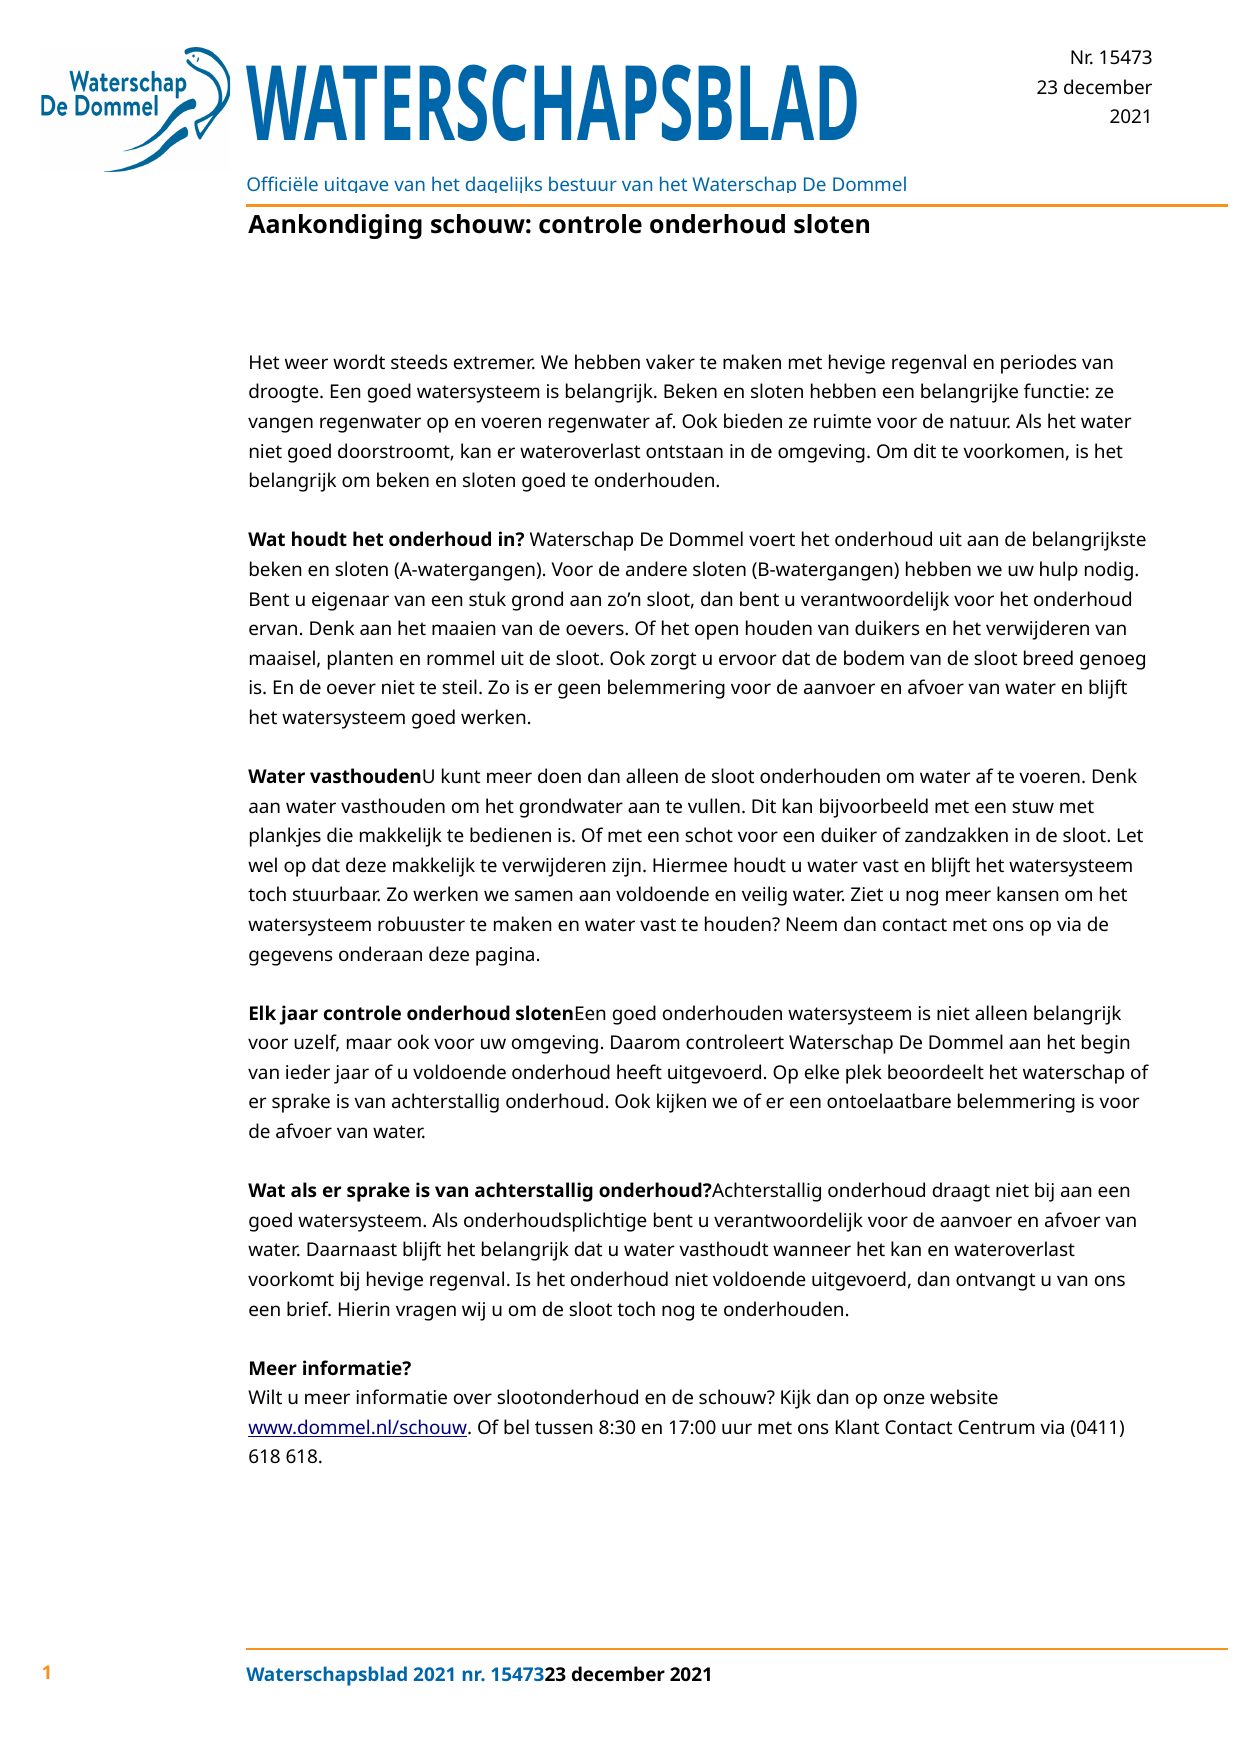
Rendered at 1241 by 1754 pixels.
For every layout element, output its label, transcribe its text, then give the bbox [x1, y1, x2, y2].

text Wat houdt het onderhoud in? Waterschap De Dommel voert het onderhoud uit aan de belangrijkste beken en sloten (A-watergangen). Voor de andere sloten (B-watergangen) hebben we uw hulp nodig. Bent u eigenaar van een stuk grond aan zo’n sloot, dan bent u verantwoordelijk voor het onderhoud ervan. Denk aan het maaien van de oevers. Of het open houden van duikers en het verwijderen van maaisel, planten en rommel uit de sloot. Ook zorgt u ervoor dat de bodem van de sloot breed genoeg is. En de oever niet te steil. Zo is er geen belemmering voor de aanvoer en afvoer van water en blijft het watersysteem goed werken. [248, 527, 1152, 730]
picture [41, 47, 231, 172]
text Het weer wordt steeds extremer. We hebben vaker te maken met hevige regenval en periodes van droogte. Een goed watersysteem is belangrijk. Beken en sloten hebben een belangrijke functie: ze vangen regenwater op en voeren regenwater af. Ook bieden ze ruimte voor de natuur. Als het water niet goed doorstroomt, kan er wateroverlast ontstaan in de omgeving. Om dit te voorkomen, is het belangrijk om beken en sloten goed te onderhouden. [248, 349, 1152, 493]
text Meer informatie? [248, 1355, 1152, 1381]
text Elk jaar controle onderhoud slotenEen goed onderhouden watersysteem is niet alleen belangrijk voor uzelf, maar ook voor uw omgeving. Daarom controleert Waterschap De Dommel aan het begin van ieder jaar of u voldoende onderhoud heeft uitgevoerd. Op elke plek beoordeelt het waterschap of er sprake is van achterstallig onderhoud. Ook kijken we of er een ontoelaatbare belemmering is voor de afvoer van water. [248, 1000, 1152, 1144]
picture [198, 118, 210, 131]
text Wilt u meer informatie over slootonderhoud en de schouw? Kijk dan op onze website www.dommel.nl/schouw. Of bel tussen 8:30 en 17:00 uur met ons Klant Contact Centrum via (0411) 618 618. [248, 1384, 1152, 1469]
text Water vasthoudenU kunt meer doen dan alleen de sloot onderhouden om water af te voeren. Denk aan water vasthouden om het grondwater aan te vullen. Dit kan bijvoorbeeld met een stuw met plankjes die makkelijk te bedienen is. Of met een schot voor een duiker of zandzakken in de sloot. Let wel op dat deze makkelijk te verwijderen zijn. Hiermee houdt u water vast en blijft het watersysteem toch stuurbaar. Zo werken we samen aan voldoende en veilig water. Ziet u nog meer kansen om het watersysteem robuuster te maken en water vast te houden? Neem dan contact met ons op via de gegevens onderaan deze pagina. [248, 763, 1152, 967]
text Aankondiging schouw: controle onderhoud sloten [248, 207, 1152, 241]
text Wat als er sprake is van achterstallig onderhoud?Achterstallig onderhoud draagt niet bij aan een goed watersysteem. Als onderhoudsplichtige bent u verantwoordelijk voor de aanvoer en afvoer van water. Daarnaast blijft het belangrijk dat u water vasthoudt wanneer het kan en wateroverlast voorkomt bij hevige regenval. Is het onderhoud niet voldoende uitgevoerd, dan ontvangt u van ons een brief. Hierin vragen wij u om de sloot toch nog te onderhouden. [248, 1177, 1152, 1322]
picture [45, 99, 51, 111]
picture [204, 47, 231, 76]
